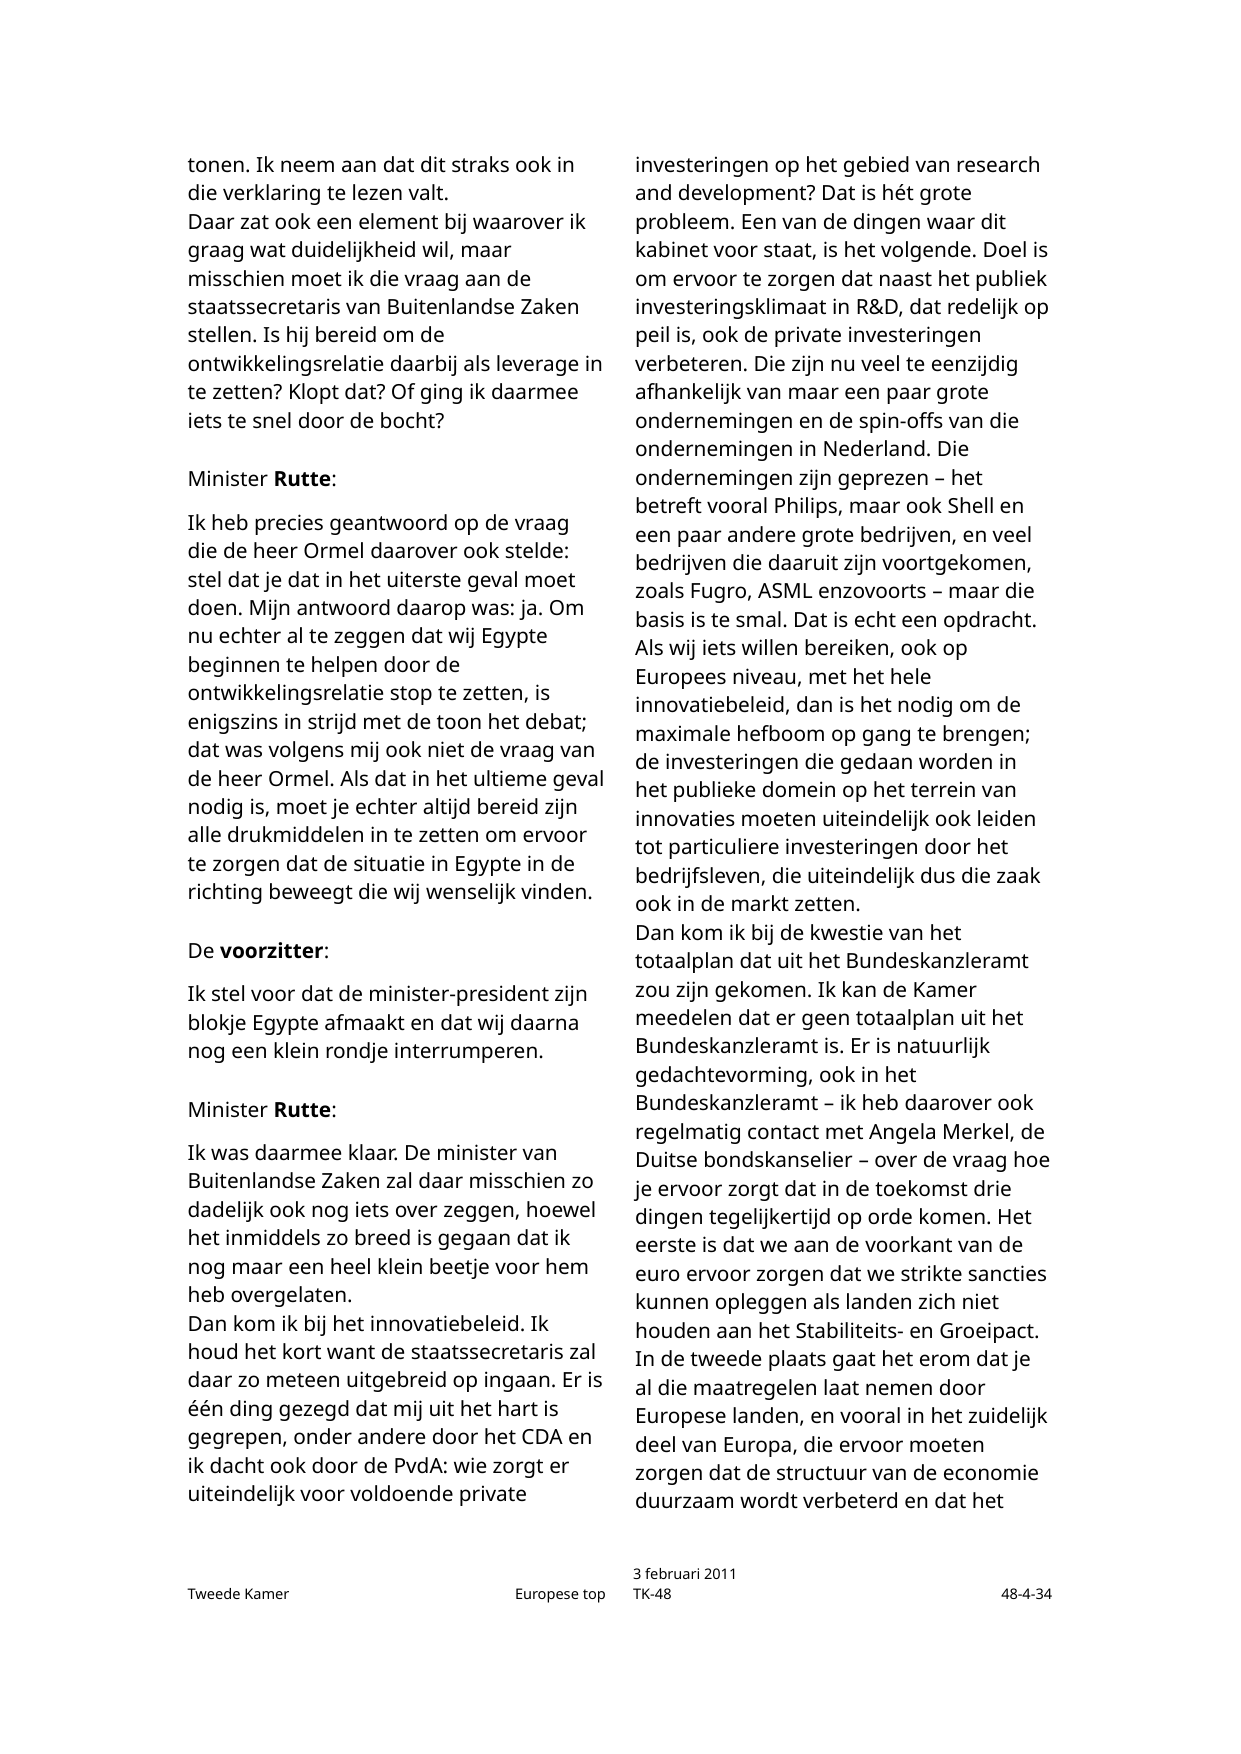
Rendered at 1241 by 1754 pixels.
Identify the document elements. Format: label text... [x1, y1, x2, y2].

text Minister Rutte: [187, 464, 605, 493]
text De voorzitter: [187, 936, 605, 964]
text Ik heb precies geantwoord op de vraag die de heer Ormel daarover ook stelde: stel dat je dat in het uiterste geval moet doen. Mijn antwoord daarop was: ja. Om nu echter al te zeggen dat wij Egypte beginnen te helpen door de ontwikkelingsrelatie stop te zetten, is enigszins in strijd met de toon het debat; dat was volgens mij ook niet de vraag van de heer Ormel. Als dat in het ultieme geval nodig is, moet je echter altijd bereid zijn alle drukmiddelen in te zetten om ervoor te zorgen dat de situatie in Egypte in de richting beweegt die wij wenselijk vinden. [187, 508, 605, 906]
text tonen. Ik neem aan dat dit straks ook in die verklaring te lezen valt. [187, 150, 605, 207]
text Daar zat ook een element bij waarover ik graag wat duidelijkheid wil, maar misschien moet ik die vraag aan de staatssecretaris van Buitenlandse Zaken stellen. Is hij bereid om de ontwikkelingsrelatie daarbij als leverage in te zetten? Klopt dat? Of ging ik daarmee iets te snel door de bocht? [187, 207, 605, 434]
text Ik stel voor dat de minister-president zijn blokje Egypte afmaakt en dat wij daarna nog een klein rondje interrumperen. [187, 979, 605, 1065]
text Minister Rutte: [187, 1095, 605, 1123]
text investeringen op het gebied van research and development? Dat is hét grote probleem. Een van de dingen waar dit kabinet voor staat, is het volgende. Doel is om ervoor te zorgen dat naast het publiek investeringsklimaat in R&D, dat redelijk op peil is, ook de private investeringen verbeteren. Die zijn nu veel te eenzijdig afhankelijk van maar een paar grote ondernemingen en de spin-offs van die ondernemingen in Nederland. Die ondernemingen zijn geprezen – het betreft vooral Philips, maar ook Shell en een paar andere grote bedrijven, en veel bedrijven die daaruit zijn voortgekomen, zoals Fugro, ASML enzovoorts – maar die basis is te smal. Dat is echt een opdracht. Als wij iets willen bereiken, ook op Europees niveau, met het hele innovatiebeleid, dan is het nodig om de maximale hefboom op gang te brengen; de investeringen die gedaan worden in het publieke domein op het terrein van innovaties moeten uiteindelijk ook leiden tot particuliere investeringen door het bedrijfsleven, die uiteindelijk dus die zaak ook in de markt zetten. [635, 150, 1053, 918]
text Dan kom ik bij het innovatiebeleid. Ik houd het kort want de staatssecretaris zal daar zo meteen uitgebreid op ingaan. Er is één ding gezegd dat mij uit het hart is gegrepen, onder andere door het CDA en ik dacht ook door de PvdA: wie zorgt er uiteindelijk voor voldoende private [187, 1309, 605, 1508]
text Dan kom ik bij de kwestie van het totaalplan dat uit het Bundeskanzleramt zou zijn gekomen. Ik kan de Kamer meedelen dat er geen totaalplan uit het Bundeskanzleramt is. Er is natuurlijk gedachtevorming, ook in het Bundeskanzleramt – ik heb daarover ook regelmatig contact met Angela Merkel, de Duitse bondskanselier – over de vraag hoe je ervoor zorgt dat in de toekomst drie dingen tegelijkertijd op orde komen. Het eerste is dat we aan de voorkant van de euro ervoor zorgen dat we strikte sancties kunnen opleggen als landen zich niet houden aan het Stabiliteits- en Groeipact. In de tweede plaats gaat het erom dat je al die maatregelen laat nemen door Europese landen, en vooral in het zuidelijk deel van Europa, die ervoor moeten zorgen dat de structuur van de economie duurzaam wordt verbeterd en dat het [635, 918, 1053, 1515]
text Ik was daarmee klaar. De minister van Buitenlandse Zaken zal daar misschien zo dadelijk ook nog iets over zeggen, hoewel het inmiddels zo breed is gegaan dat ik nog maar een heel klein beetje voor hem heb overgelaten. [187, 1138, 605, 1309]
